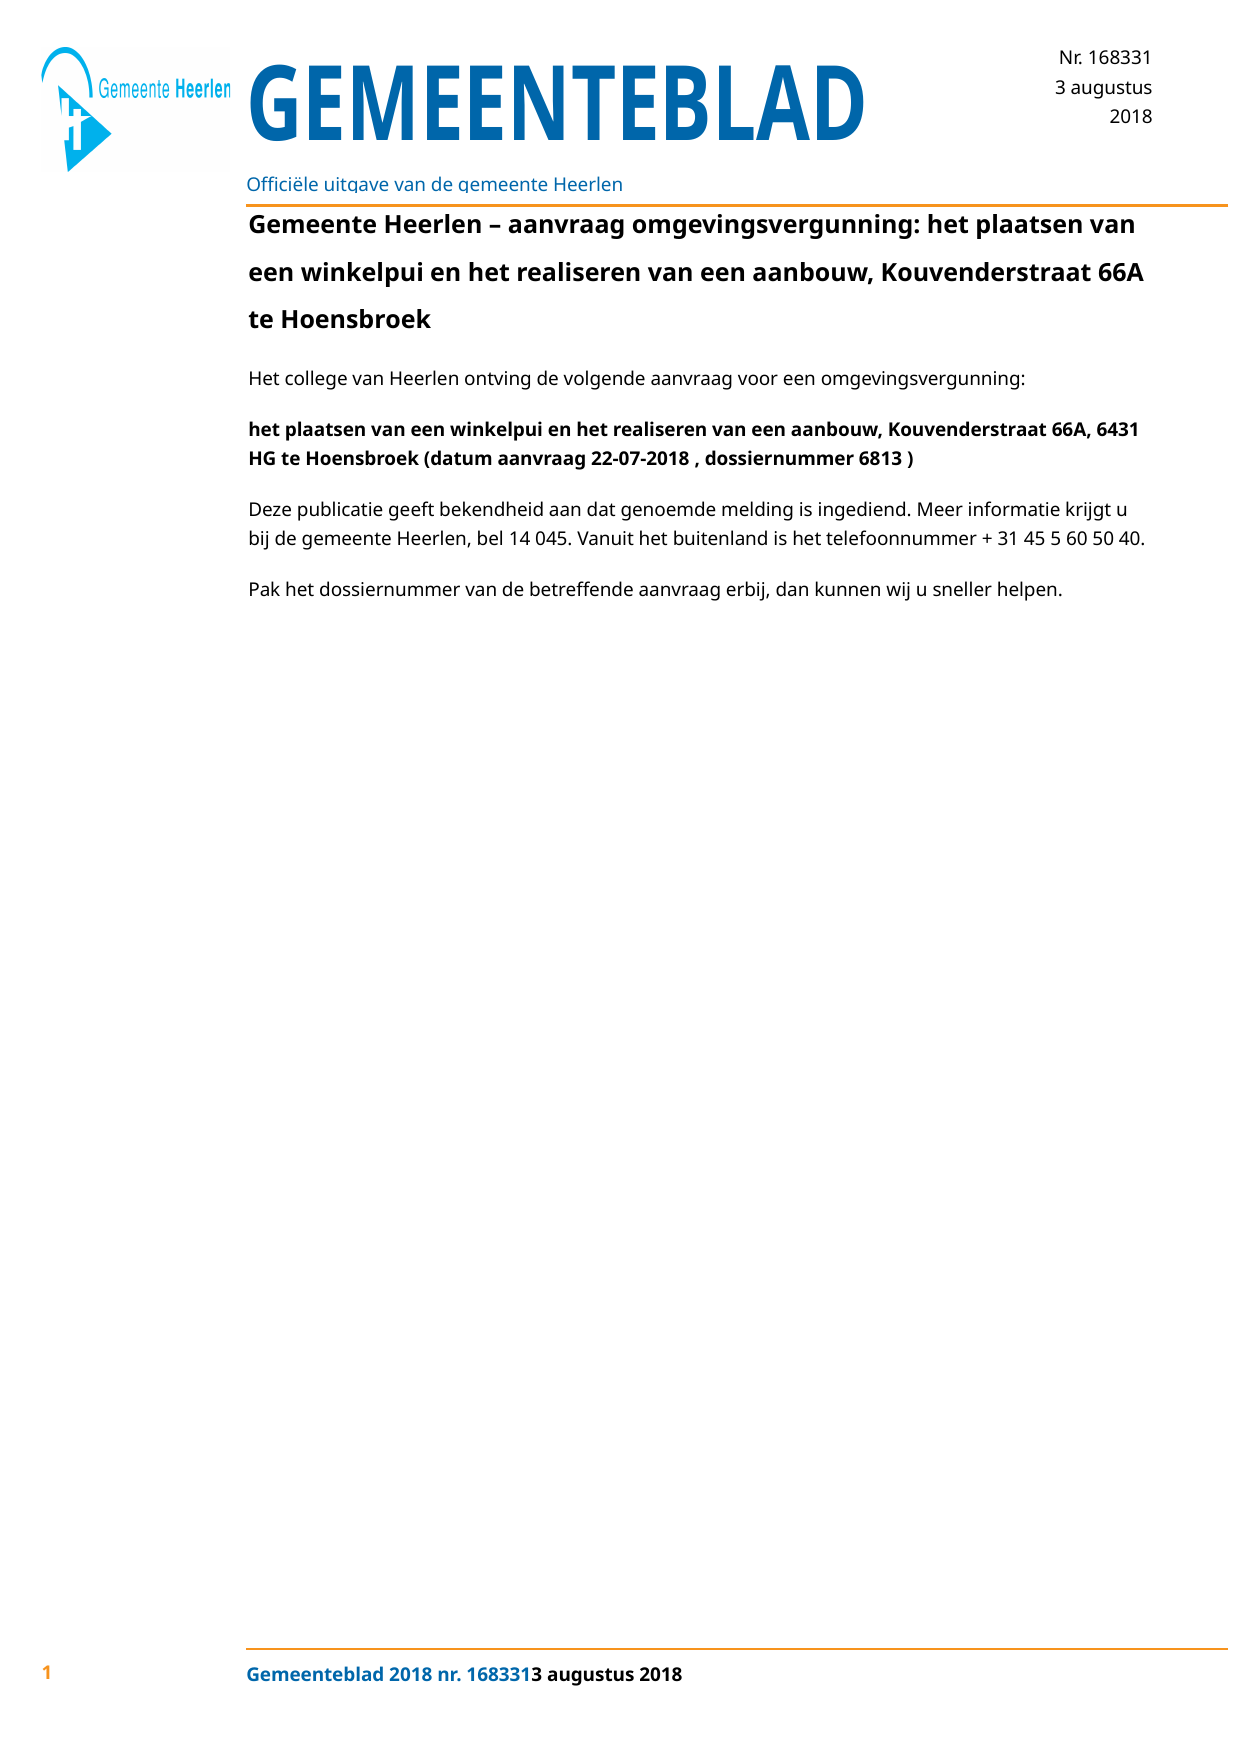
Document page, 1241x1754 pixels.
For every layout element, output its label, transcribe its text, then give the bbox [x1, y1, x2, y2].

text Deze publicatie geeft bekendheid aan dat genoemde melding is ingediend. Meer informatie krijgt u bij de gemeente Heerlen, bel 14 045. Vanuit het buitenland is het telefoonnummer + 31 45 5 60 50 40. [248, 496, 1152, 551]
text Pak het dossiernummer van de betreffende aanvraag erbij, dan kunnen wij u sneller helpen. [248, 576, 1152, 602]
picture [41, 47, 58, 70]
text het plaatsen van een winkelpui en het realiseren van een aanbouw, Kouvenderstraat 66A, 6431 HG te Hoensbroek (datum aanvraag 22-07-2018 , dossiernummer 6813 ) [248, 416, 1152, 471]
text Het college van Heerlen ontving de volgende aanvraag voor een omgevingsvergunning: [248, 366, 1152, 391]
text Gemeente Heerlen – aanvraag omgevingsvergunning: het plaatsen van een winkelpui en het realiseren van een aanbouw, Kouvenderstraat 66A te Hoensbroek [248, 207, 1152, 336]
picture [41, 47, 231, 172]
